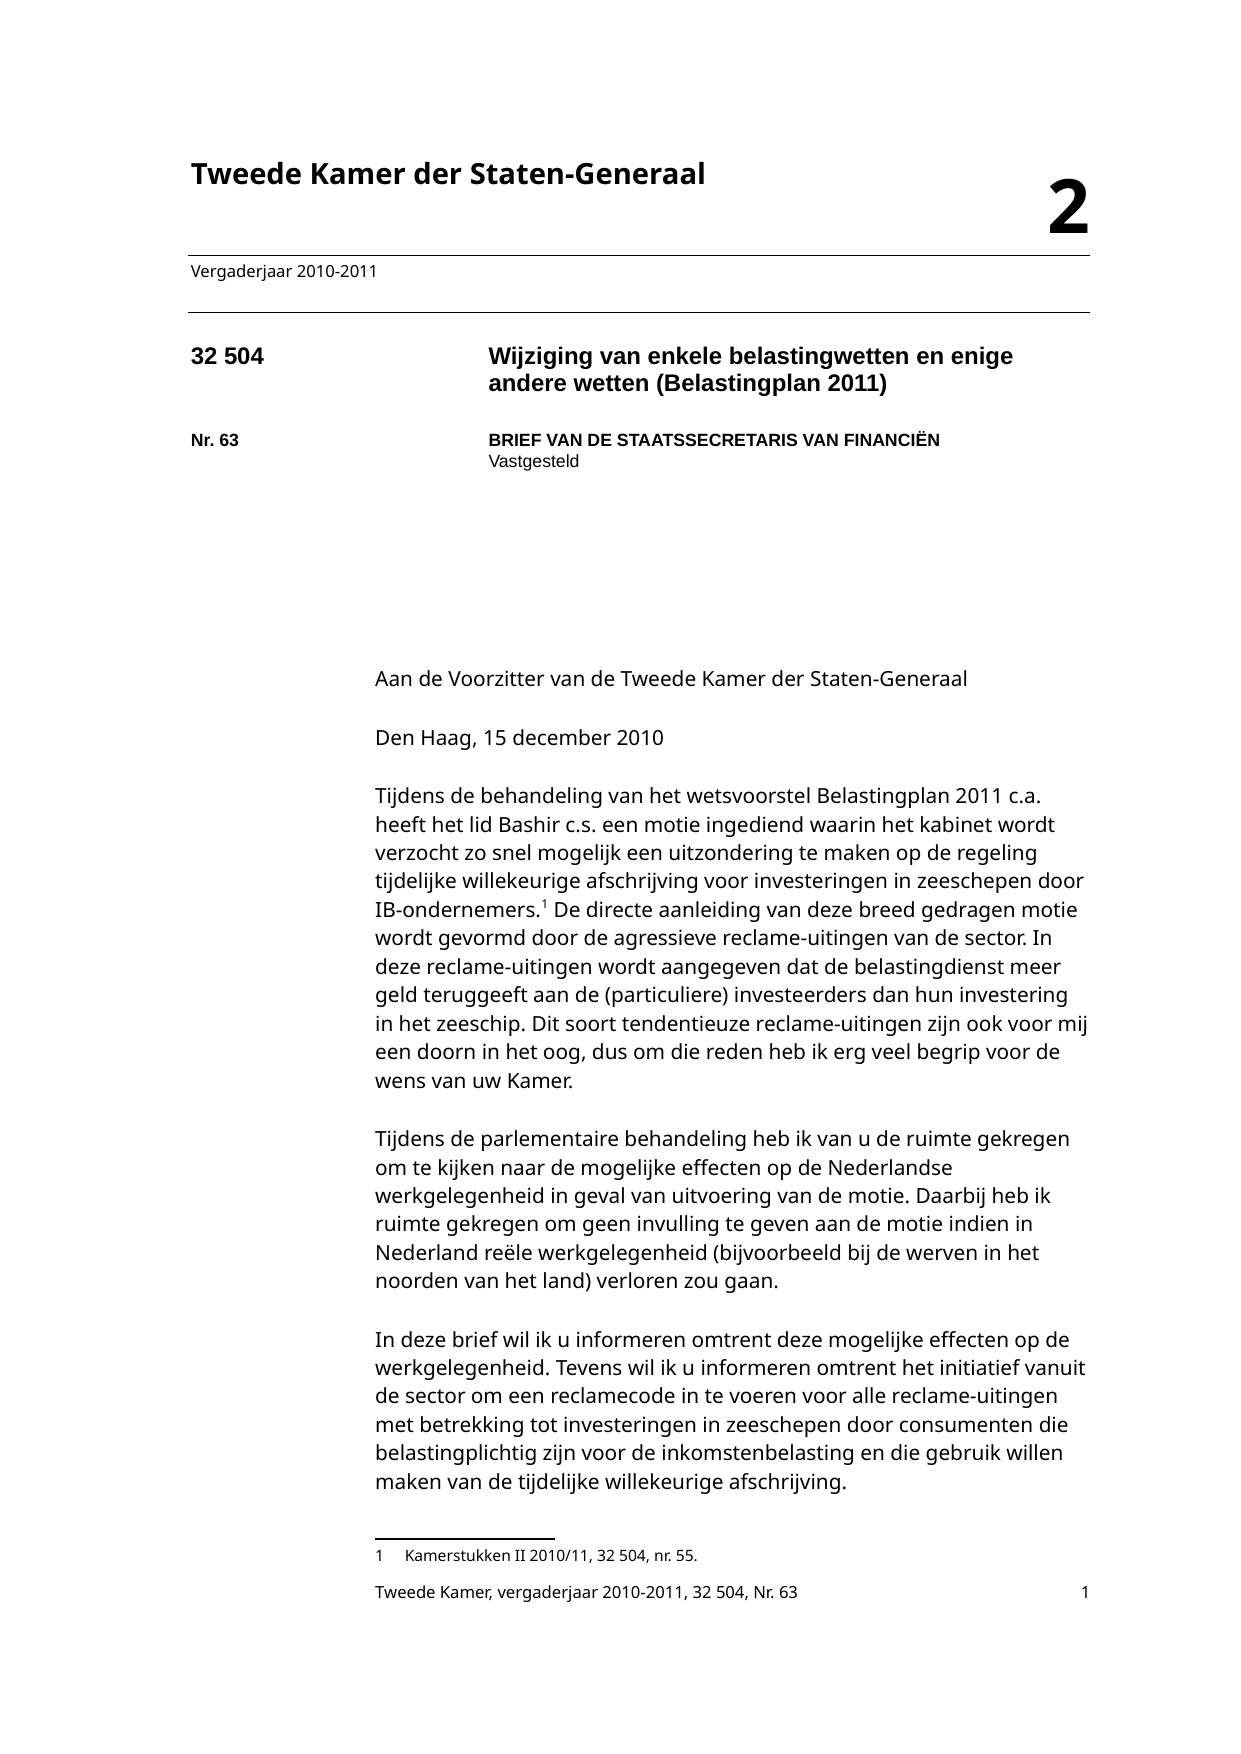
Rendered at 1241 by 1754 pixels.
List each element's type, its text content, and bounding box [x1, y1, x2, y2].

table_cell [485, 313, 1090, 339]
table_cell 32 504 [188, 339, 485, 427]
text Tijdens de behandeling van het wetsvoorstel Belastingplan 2011 c.a. heeft het lid Bashir c.s. een motie ingediend waarin het kabinet wordt verzocht zo snel mogelijk een uitzondering te maken op de regeling tijdelijke willekeurige afschrijving voor investeringen in zeeschepen door IB-ondernemers. De directe aanleiding van deze breed gedragen motie wordt gevormd door de agressieve reclame-uitingen van de sector. In deze reclame-uitingen wordt aangegeven dat de belastingdienst meer geld teruggeeft aan de (particuliere) investeerders dan hun investering in het zeeschip. Dit soort tendentieuze reclame-uitingen zijn ook voor mij een doorn in het oog, dus om die reden heb ik erg veel begrip voor de wens van uw Kamer. [375, 781, 1090, 1094]
table_cell Vergaderjaar 2010-2011 [188, 256, 485, 312]
text In deze brief wil ik u informeren omtrent deze mogelijke effecten op de werkgelegenheid. Tevens wil ik u informeren omtrent het initiatief vanuit de sector om een reclamecode in te voeren voor alle reclame-uitingen met betrekking tot investeringen in zeeschepen door consumenten die belastingplichtig zijn voor de inkomstenbelasting en die gebruik willen maken van de tijdelijke willekeurige afschrijving. [375, 1325, 1090, 1495]
table_cell Nr. 63 [188, 427, 485, 546]
table_header Tweede Kamer der Staten-Generaal [188, 150, 909, 255]
text Tijdens de parlementaire behandeling heb ik van u de ruimte gekregen om te kijken naar de mogelijke effecten op de Nederlandse werkgelegenheid in geval van uitvoering van de motie. Daarbij heb ik ruimte gekregen om geen invulling te geven aan de motie indien in Nederland reële werkgelegenheid (bijvoorbeeld bij de werven in het noorden van het land) verloren zou gaan. [375, 1124, 1090, 1295]
text Den Haag, 15 december 2010 [375, 723, 1090, 751]
table_cell [188, 313, 485, 339]
text Kamerstukken II 2010/11, 32 504, nr. 55. [375, 1538, 1090, 1566]
table_cell Wijziging van enkele belastingwetten en enige andere wetten (Belastingplan 2011) [485, 339, 1090, 427]
table_header 2 [910, 150, 1090, 255]
table_cell [485, 256, 1090, 312]
table_cell BRIEF VAN DE STAATSSECRETARIS VAN FINANCIËN Vastgesteld [485, 427, 1090, 546]
text Aan de Voorzitter van de Tweede Kamer der Staten-Generaal [375, 664, 1090, 693]
